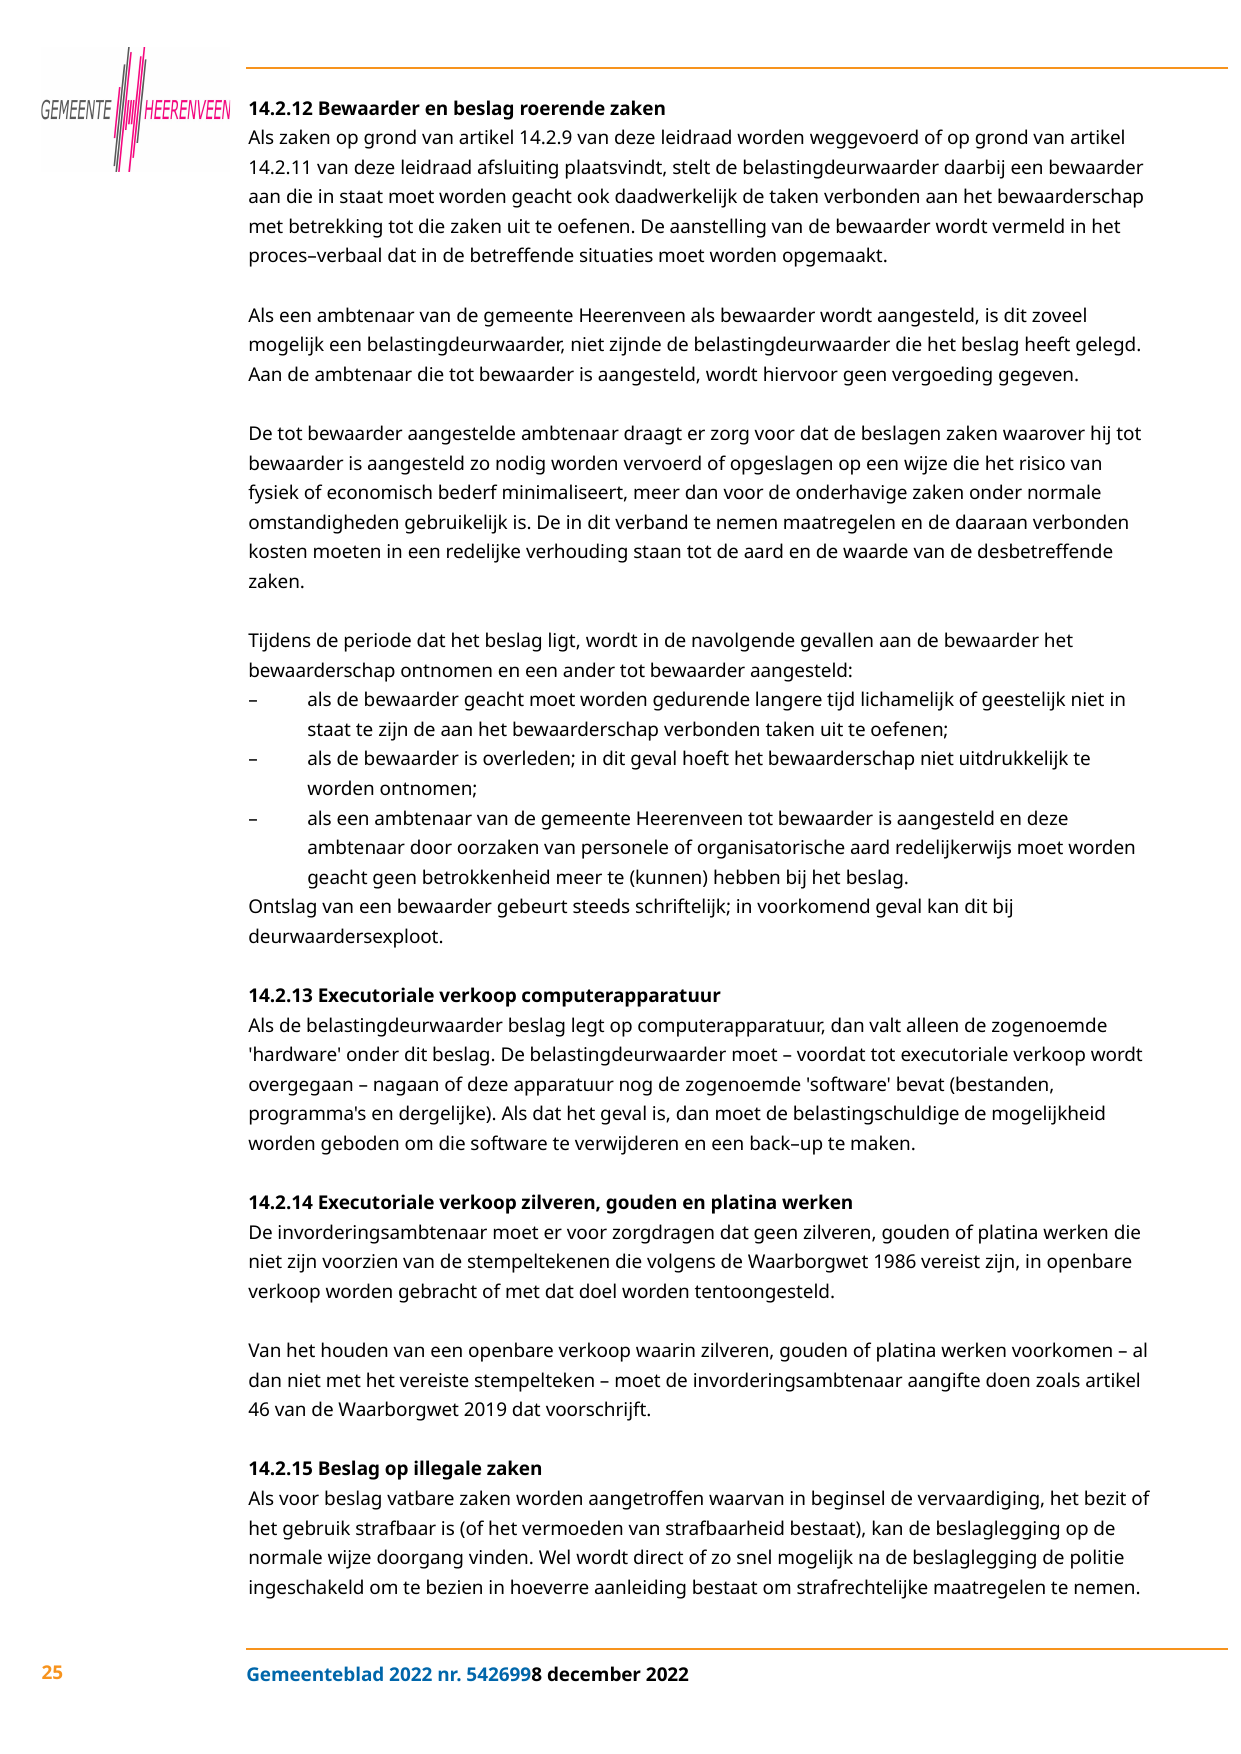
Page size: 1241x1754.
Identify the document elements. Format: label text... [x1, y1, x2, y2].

list als de bewaarder is overleden; in dit geval hoeft het bewaarderschap niet uitdrukkelijk te worden ontnomen; [248, 746, 1152, 801]
text De tot bewaarder aangestelde ambtenaar draagt er zorg voor dat de beslagen zaken waarover hij tot bewaarder is aangesteld zo nodig worden vervoerd of opgeslagen op een wijze die het risico van fysiek of economisch bederf minimaliseert, meer dan voor de onderhavige zaken onder normale omstandigheden gebruikelijk is. De in dit verband te nemen maatregelen en de daaraan verbonden kosten moeten in een redelijke verhouding staan tot de aard en de waarde van de desbetreffende zaken. [248, 420, 1152, 594]
text Als de belastingdeurwaarder beslag legt op computerapparatuur, dan valt alleen de zogenoemde 'hardware' onder dit beslag. De belastingdeurwaarder moet – voordat tot executoriale verkoop wordt overgegaan – nagaan of deze apparatuur nog de zogenoemde 'software' bevat (bestanden, programma's en dergelijke). Als dat het geval is, dan moet de belastingschuldige de mogelijkheid worden geboden om die software te verwijderen en een back–up te maken. [248, 1012, 1152, 1156]
text Als voor beslag vatbare zaken worden aangetroffen waarvan in beginsel de vervaardiging, het bezit of het gebruik strafbaar is (of het vermoeden van strafbaarheid bestaat), kan de beslaglegging op de normale wijze doorgang vinden. Wel wordt direct of zo snel mogelijk na de beslaglegging de politie ingeschakeld om te bezien in hoeverre aanleiding bestaat om strafrechtelijke maatregelen te nemen. [248, 1485, 1152, 1600]
text 14.2.14 Executoriale verkoop zilveren, gouden en platina werken [248, 1189, 1152, 1215]
text Als zaken op grond van artikel 14.2.9 van deze leidraad worden weggevoerd of op grond van artikel 14.2.11 van deze leidraad afsluiting plaatsvindt, stelt de belastingdeurwaarder daarbij een bewaarder aan die in staat moet worden geacht ook daadwerkelijk de taken verbonden aan het bewaarderschap met betrekking tot die zaken uit te oefenen. De aanstelling van de bewaarder wordt vermeld in het proces–verbaal dat in de betreffende situaties moet worden opgemaakt. [248, 124, 1152, 268]
text Tijdens de periode dat het beslag ligt, wordt in de navolgende gevallen aan de bewaarder het bewaarderschap ontnomen en een ander tot bewaarder aangesteld: [248, 627, 1152, 683]
list als een ambtenaar van de gemeente Heerenveen tot bewaarder is aangesteld en deze ambtenaar door oorzaken van personele of organisatorische aard redelijkerwijs moet worden geacht geen betrokkenheid meer te (kunnen) hebben bij het beslag. [248, 805, 1152, 890]
text 14.2.12 Bewaarder en beslag roerende zaken [248, 95, 1152, 121]
picture [41, 47, 231, 172]
text De invorderingsambtenaar moet er voor zorgdragen dat geen zilveren, gouden of platina werken die niet zijn voorzien van de stempeltekenen die volgens de Waarborgwet 1986 vereist zijn, in openbare verkoop worden gebracht of met dat doel worden tentoongesteld. [248, 1219, 1152, 1304]
text 14.2.15 Beslag op illegale zaken [248, 1456, 1152, 1481]
text 14.2.13 Executoriale verkoop computerapparatuur [248, 982, 1152, 1008]
list als de bewaarder geacht moet worden gedurende langere tijd lichamelijk of geestelijk niet in staat te zijn de aan het bewaarderschap verbonden taken uit te oefenen; [248, 686, 1152, 742]
text Als een ambtenaar van de gemeente Heerenveen als bewaarder wordt aangesteld, is dit zoveel mogelijk een belastingdeurwaarder, niet zijnde de belastingdeurwaarder die het beslag heeft gelegd. Aan de ambtenaar die tot bewaarder is aangesteld, wordt hiervoor geen vergoeding gegeven. [248, 302, 1152, 387]
text Ontslag van een bewaarder gebeurt steeds schriftelijk; in voorkomend geval kan dit bij deurwaardersexploot. [248, 893, 1152, 949]
text Van het houden van een openbare verkoop waarin zilveren, gouden of platina werken voorkomen – al dan niet met het vereiste stempelteken – moet de invorderingsambtenaar aangifte doen zoals artikel 46 van de Waarborgwet 2019 dat voorschrijft. [248, 1337, 1152, 1422]
